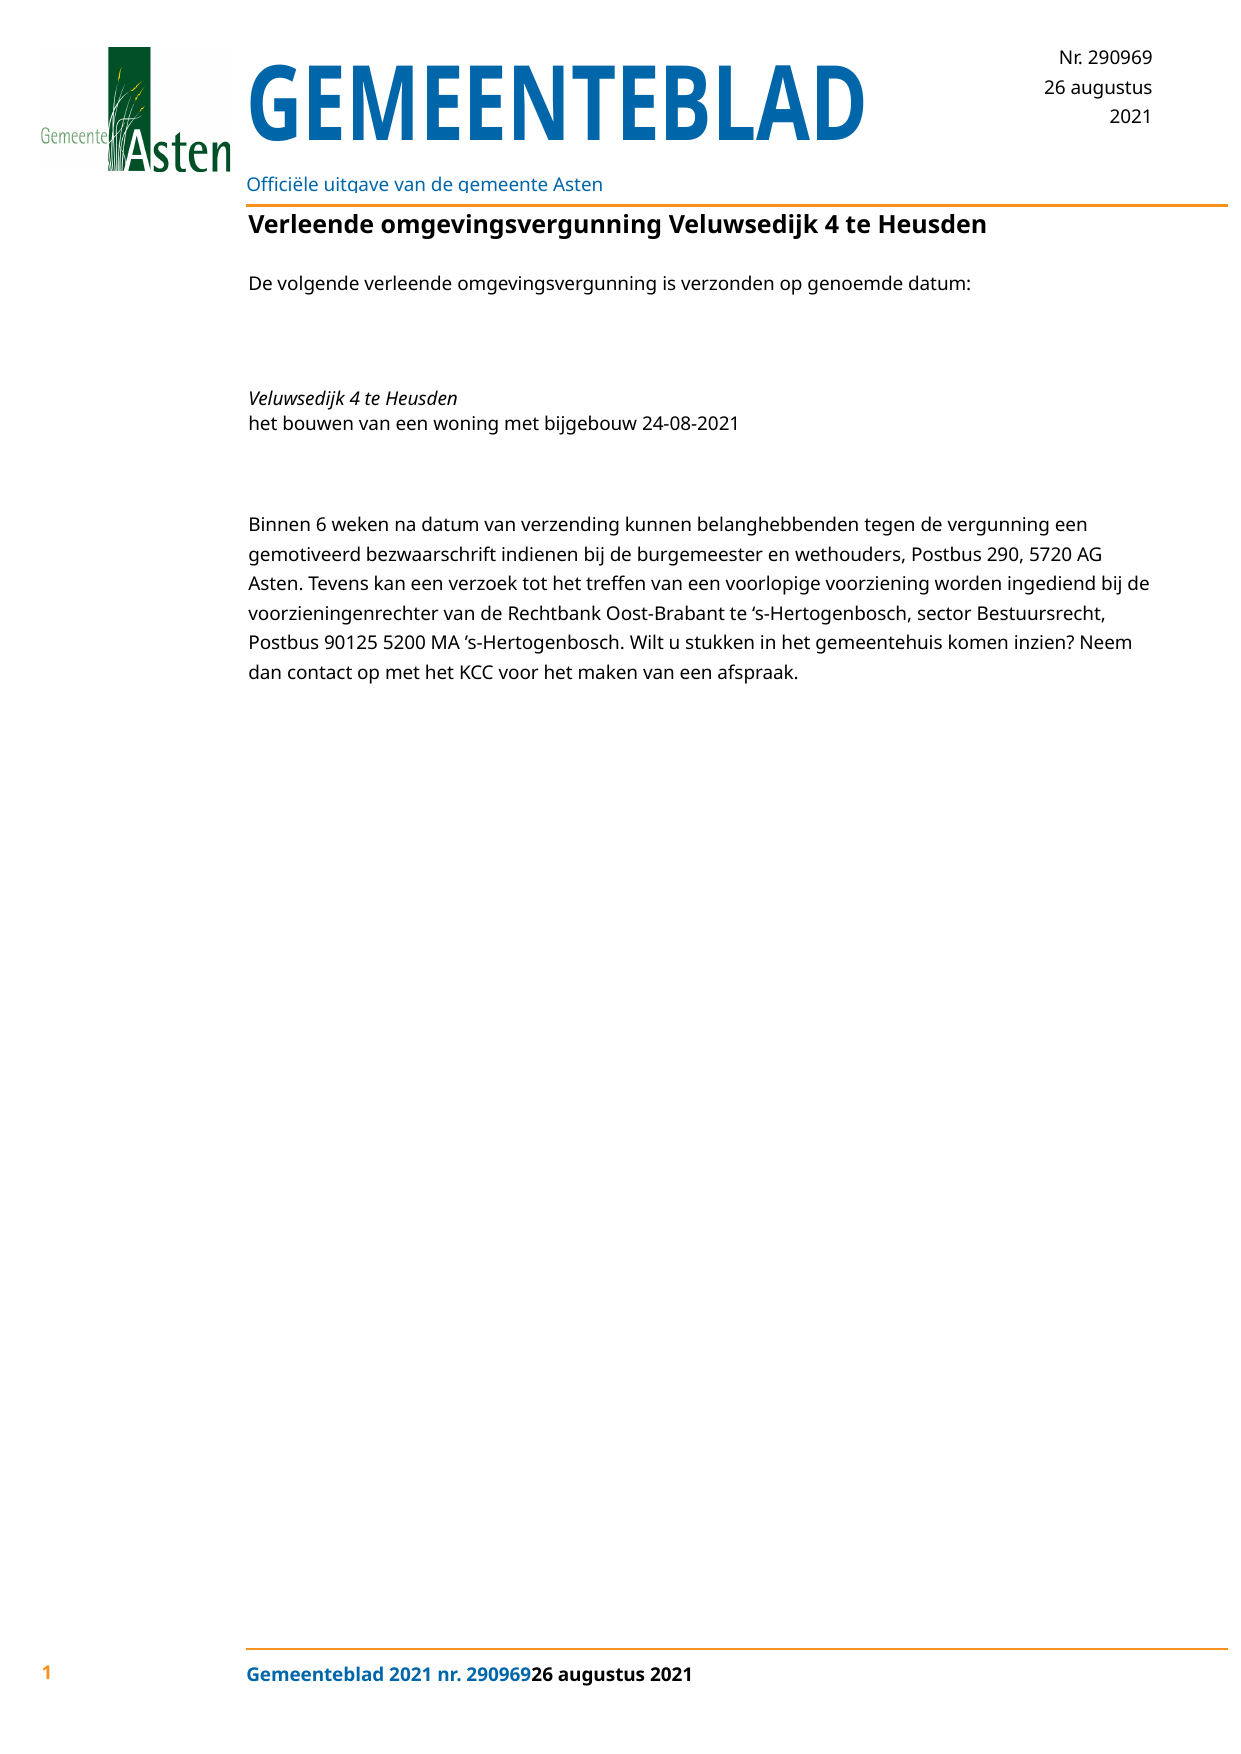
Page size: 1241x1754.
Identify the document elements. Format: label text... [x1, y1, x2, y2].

text De volgende verleende omgevingsvergunning is verzonden op genoemde datum: [248, 270, 1152, 296]
picture [41, 47, 231, 172]
text het bouwen van een woning met bijgebouw 24-08-2021 [248, 410, 1152, 436]
text Verleende omgevingsvergunning Veluwsedijk 4 te Heusden [248, 207, 1152, 241]
text Binnen 6 weken na datum van verzending kunnen belanghebbenden tegen de vergunning een gemotiveerd bezwaarschrift indienen bij de burgemeester en wethouders, Postbus 290, 5720 AG Asten. Tevens kan een verzoek tot het treffen van een voorlopige voorziening worden ingediend bij de voorzieningenrechter van de Rechtbank Oost-Brabant te ‘s-Hertogenbosch, sector Bestuursrecht, Postbus 90125 5200 MA ’s-Hertogenbosch. Wilt u stukken in het gemeentehuis komen inzien? Neem dan contact op met het KCC voor het maken van een afspraak. [248, 511, 1152, 685]
text Veluwsedijk 4 te Heusden [248, 385, 1152, 410]
